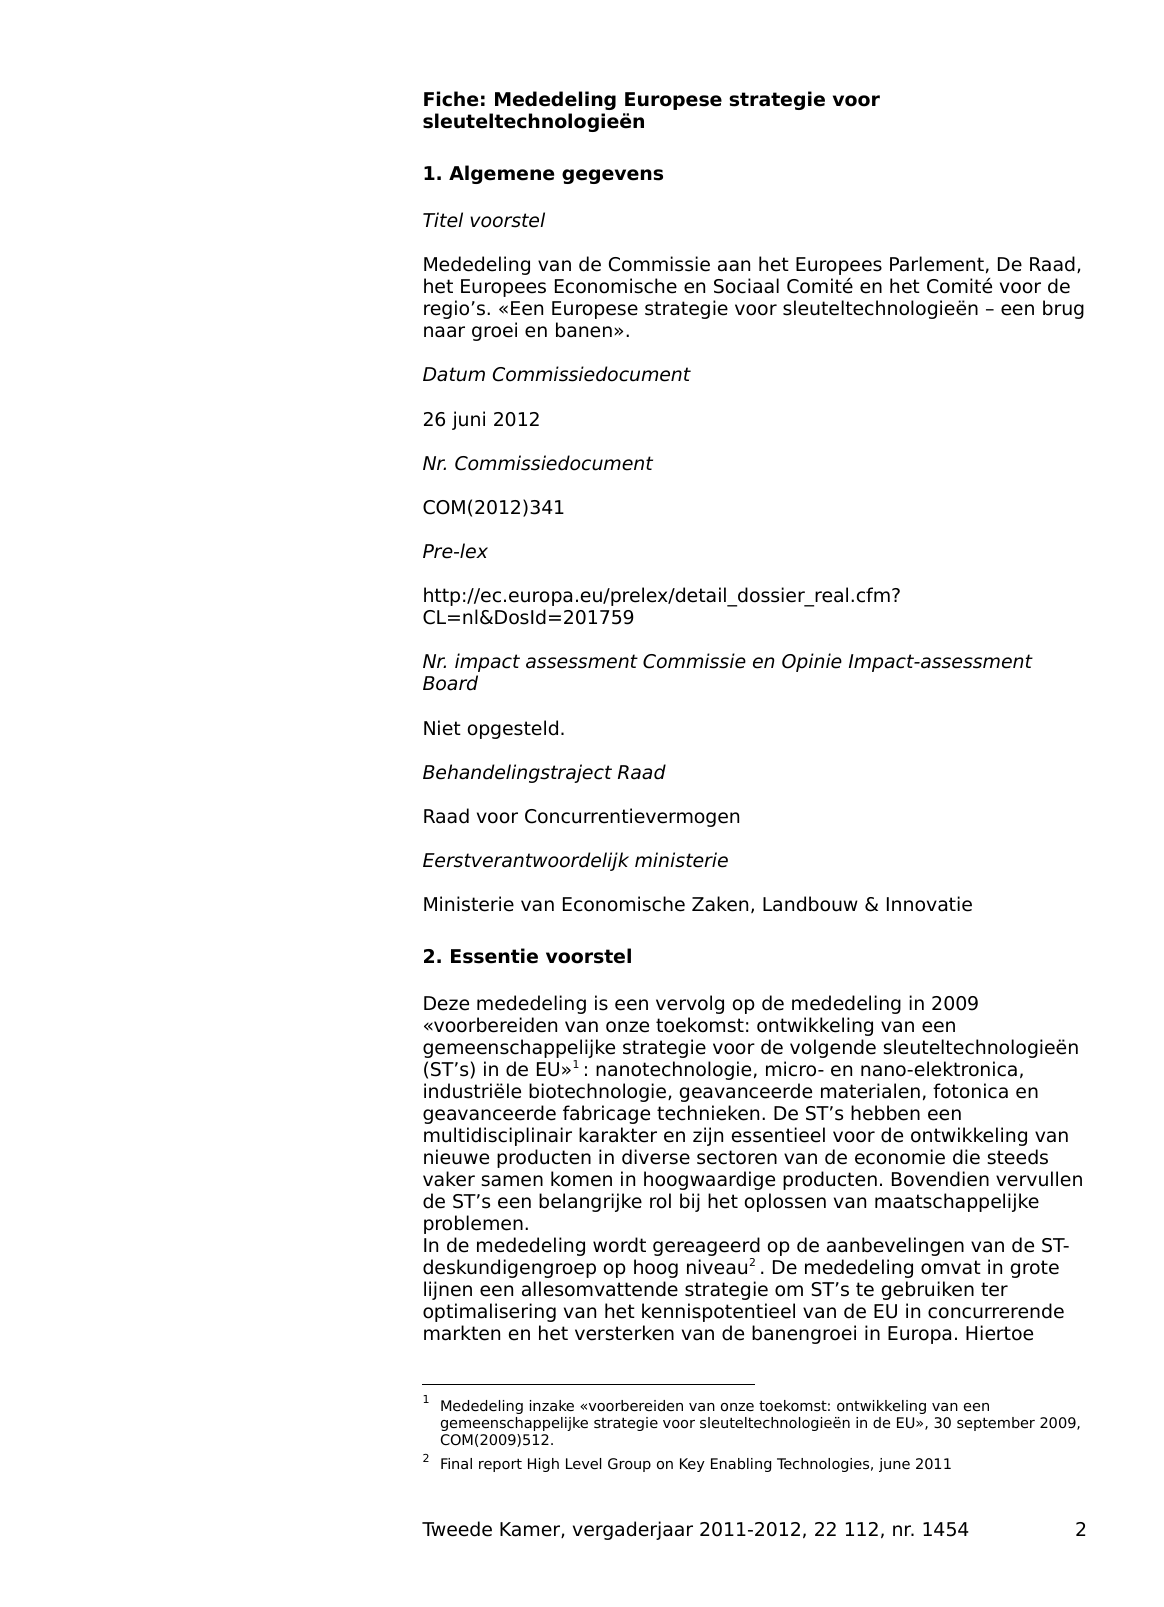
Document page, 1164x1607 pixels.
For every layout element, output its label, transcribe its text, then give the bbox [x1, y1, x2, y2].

text Raad voor Concurrentievermogen [422, 806, 1087, 828]
text Mededeling van de Commissie aan het Europees Parlement, De Raad, het Europees Economische en Sociaal Comité en het Comité voor de regio’s. «Een Europese strategie voor sleuteltechnologieën – een brug naar groei en banen». [422, 254, 1087, 342]
subtitle Eerstverantwoordelijk ministerie [422, 850, 1087, 872]
text 26 juni 2012 [422, 408, 1087, 430]
text Mededeling inzake «voorbereiden van onze toekomst: ontwikkeling van een gemeenschappelijke strategie voor sleuteltechnologieën in de EU», 30 september 2009, COM(2009)512. [422, 1393, 1087, 1449]
subtitle Nr. Commissiedocument [422, 453, 1087, 474]
text Ministerie van Economische Zaken, Landbouw & Innovatie [422, 894, 1087, 916]
subtitle Datum Commissiedocument [422, 364, 1087, 386]
text COM(2012)341 [422, 497, 1087, 519]
text Final report High Level Group on Key Enabling Technologies, june 2011 [422, 1452, 1087, 1474]
subtitle Nr. impact assessment Commissie en Opinie Impact-assessment Board [422, 651, 1087, 695]
subtitle Titel voorstel [422, 210, 1087, 232]
subtitle Pre-lex [422, 541, 1087, 563]
text Deze mededeling is een vervolg op de mededeling in 2009 «voorbereiden van onze toekomst: ontwikkeling van een gemeenschappelijke strategie voor de volgende sleuteltechnologieën (ST’s) in de EU»: nanotechnologie, micro- en nano-elektronica, industriële biotechnologie, geavanceerde materialen, fotonica en geavanceerde fabricage technieken. De ST’s hebben een multidisciplinair karakter en zijn essentieel voor de ontwikkeling van nieuwe producten in diverse sectoren van de economie die steeds vaker samen komen in hoogwaardige producten. Bovendien vervullen de ST’s een belangrijke rol bij het oplossen van maatschappelijke problemen. [422, 993, 1087, 1235]
subtitle 2. Essentie voorstel [422, 946, 1087, 968]
text In de mededeling wordt gereageerd op de aanbevelingen van de ST-deskundigengroep op hoog niveau. De mededeling omvat in grote lijnen een allesomvattende strategie om ST’s te gebruiken ter optimalisering van het kennispotentieel van de EU in concurrerende markten en het versterken van de banengroei in Europa. Hiertoe [422, 1235, 1087, 1345]
text http://ec.europa.eu/prelex/detail_dossier_real.cfm?CL=nl&DosId=201759 [422, 585, 1087, 629]
subtitle Fiche: Mededeling Europese strategie voor sleuteltechnologieën [422, 89, 1087, 133]
subtitle Behandelingstraject Raad [422, 762, 1087, 783]
subtitle 1. Algemene gegevens [422, 163, 1087, 185]
text Niet opgesteld. [422, 717, 1087, 739]
